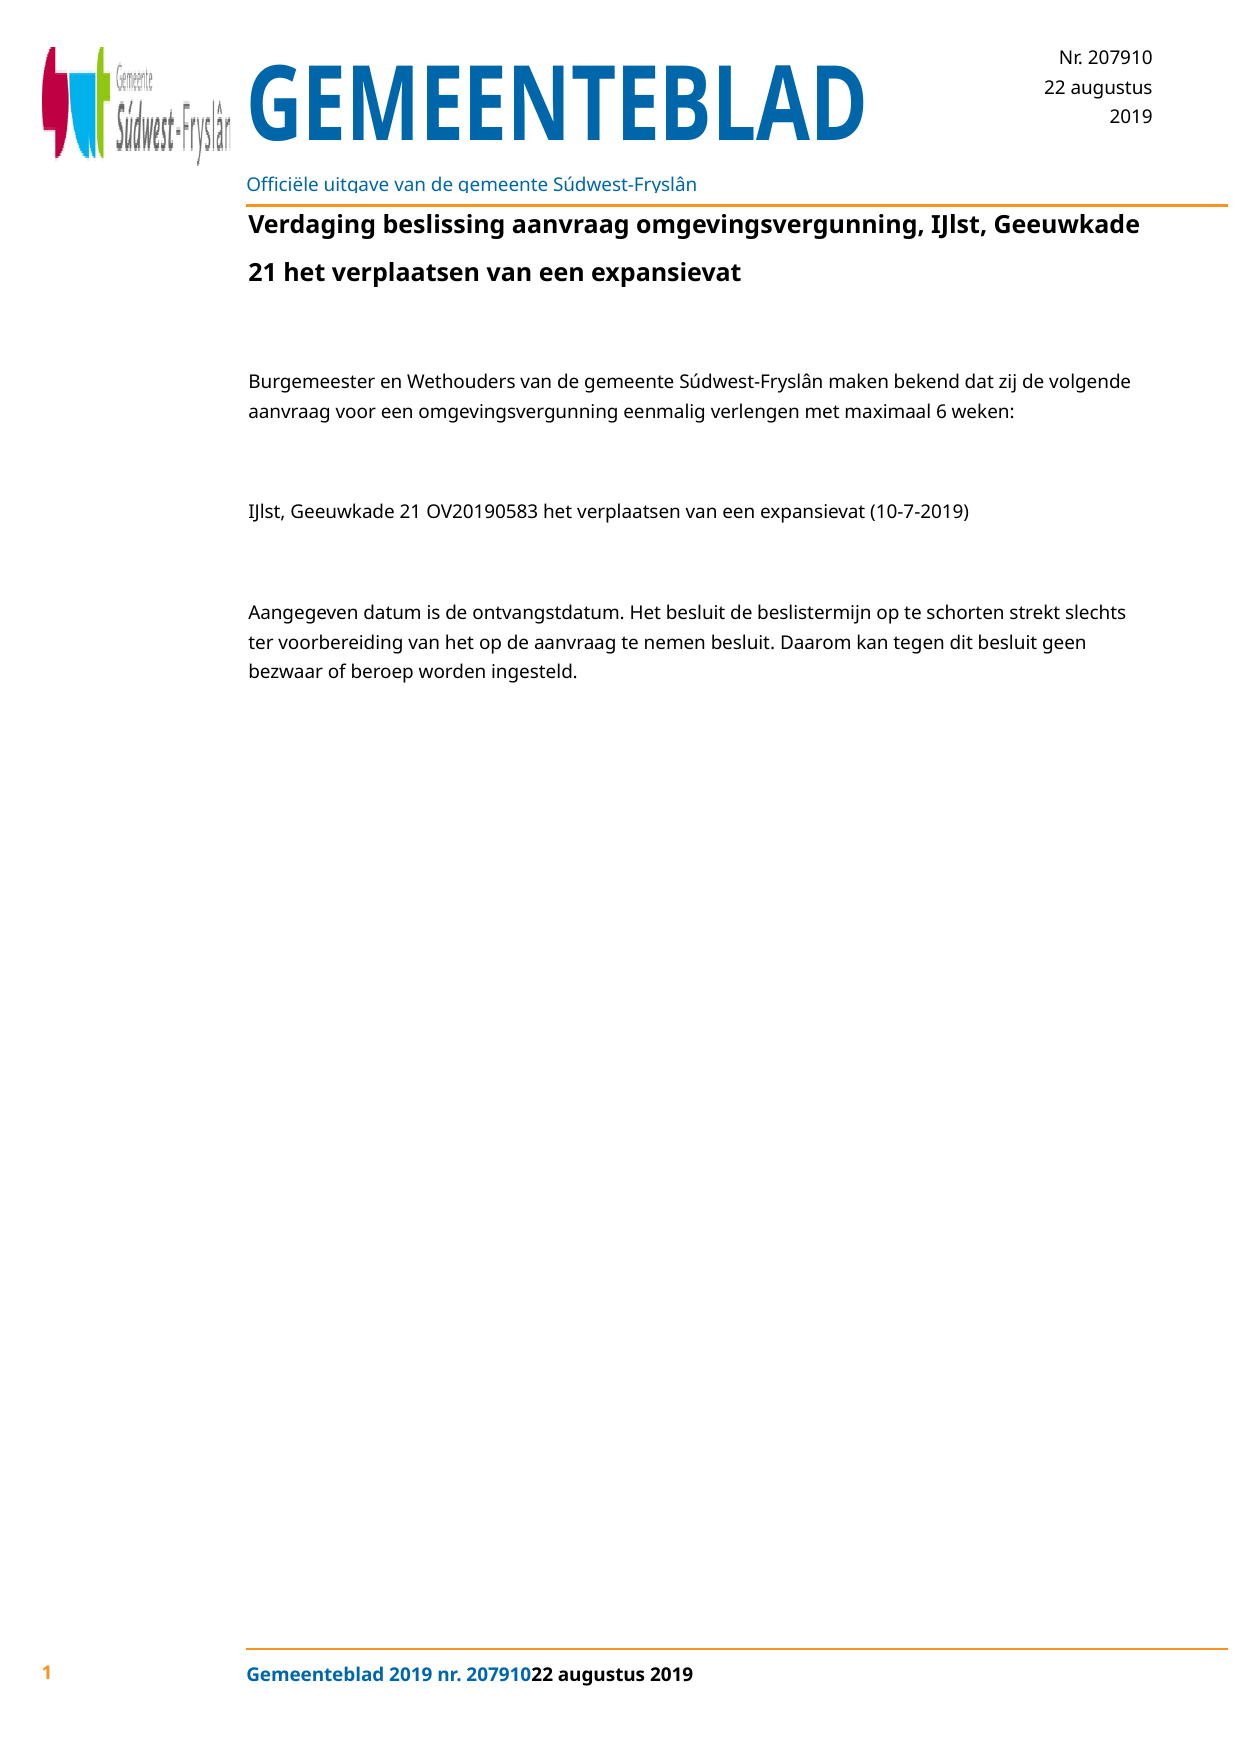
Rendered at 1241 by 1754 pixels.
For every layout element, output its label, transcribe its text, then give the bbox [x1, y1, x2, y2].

text Burgemeester en Wethouders van de gemeente Súdwest-Fryslân maken bekend dat zij de volgende aanvraag voor een omgevingsvergunning eenmalig verlengen met maximaal 6 weken: [248, 368, 1152, 424]
text IJlst, Geeuwkade 21 OV20190583 het verplaatsen van een expansievat (10-7-2019) [248, 499, 1152, 524]
text Verdaging beslissing aanvraag omgevingsvergunning, IJlst, Geeuwkade 21 het verplaatsen van een expansievat [248, 207, 1152, 288]
text Aangegeven datum is de ontvangstdatum. Het besluit de beslistermijn op te schorten strekt slechts ter voorbereiding van het op de aanvraag te nemen besluit. Daarom kan tegen dit besluit geen bezwaar of beroep worden ingesteld. [248, 599, 1152, 684]
picture [41, 47, 231, 172]
